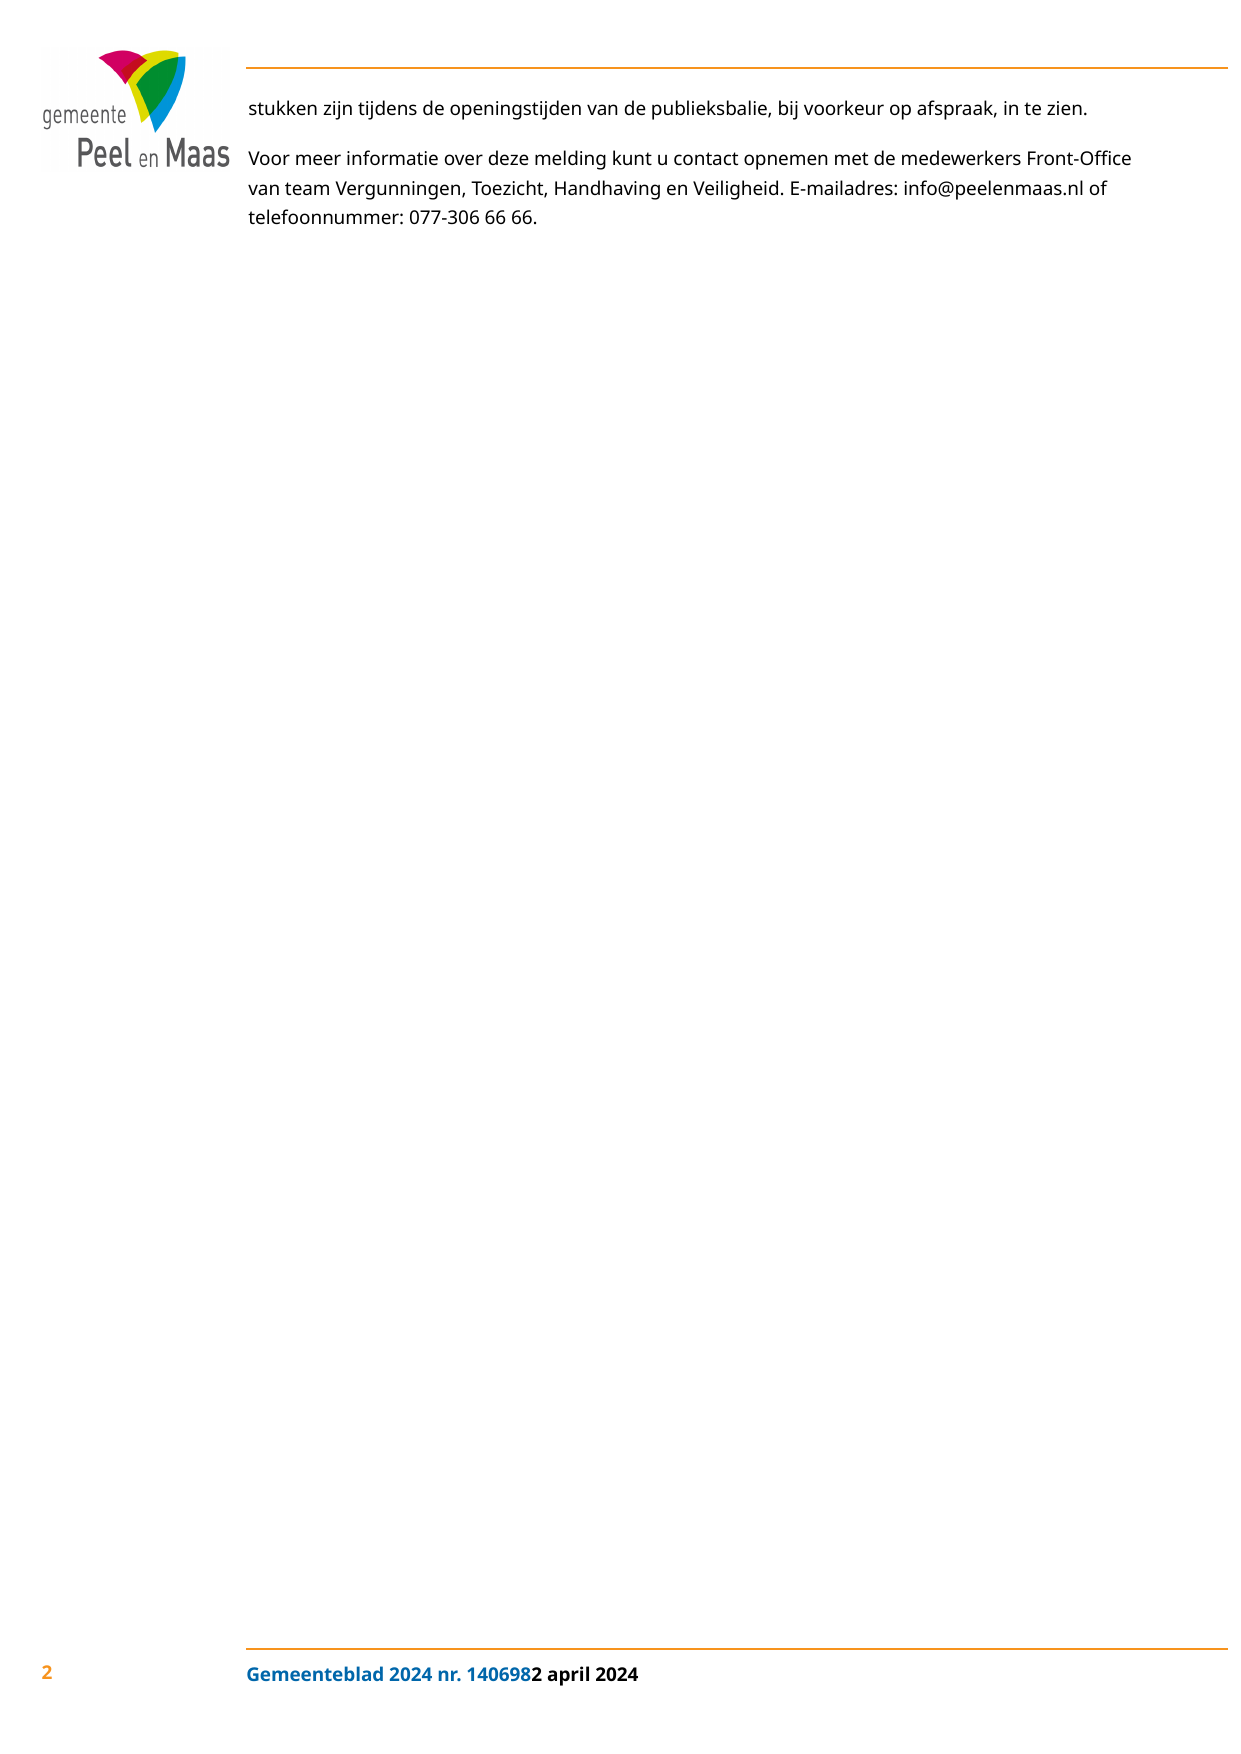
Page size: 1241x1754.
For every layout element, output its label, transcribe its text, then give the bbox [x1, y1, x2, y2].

text stukken zijn tijdens de openingstijden van de publieksbalie, bij voorkeur op afspraak, in te zien. [248, 95, 1152, 121]
picture [41, 47, 231, 172]
text Voor meer informatie over deze melding kunt u contact opnemen met de medewerkers Front-Office van team Vergunningen, Toezicht, Handhaving en Veiligheid. E-mailadres: info@peelenmaas.nl of telefoonnummer: 077-306 66 66. [248, 145, 1152, 230]
